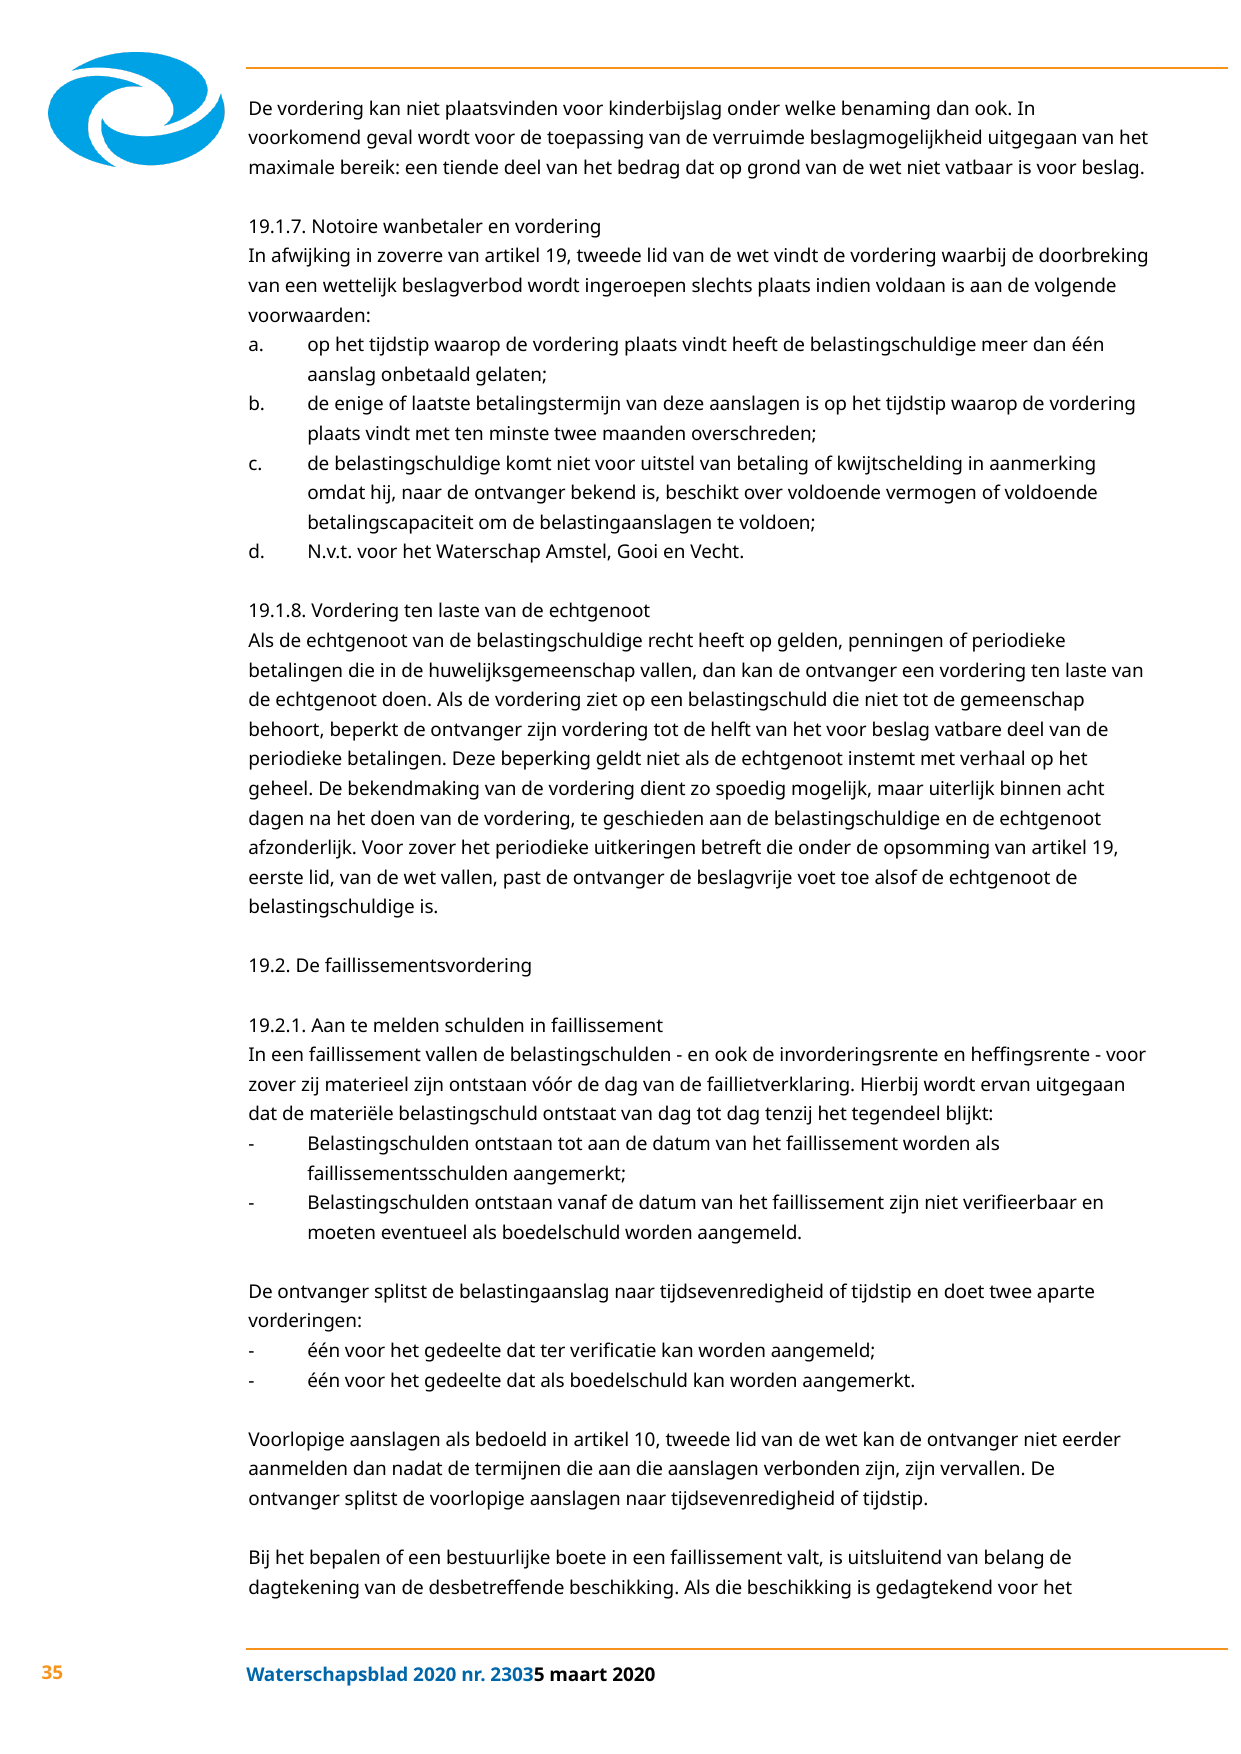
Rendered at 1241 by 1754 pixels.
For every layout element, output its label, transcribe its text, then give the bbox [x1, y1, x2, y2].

list één voor het gedeelte dat ter verificatie kan worden aangemeld; [248, 1337, 1152, 1363]
list één voor het gedeelte dat als boedelschuld kan worden aangemerkt. [248, 1367, 1152, 1393]
text Als de echtgenoot van de belastingschuldige recht heeft op gelden, penningen of periodieke betalingen die in de huwelijksgemeenschap vallen, dan kan de ontvanger een vordering ten laste van de echtgenoot doen. Als de vordering ziet op een belastingschuld die niet tot de gemeenschap behoort, beperkt de ontvanger zijn vordering tot de helft van het voor beslag vatbare deel van de periodieke betalingen. Deze beperking geldt niet als de echtgenoot instemt met verhaal op het geheel. De bekendmaking van de vordering dient zo spoedig mogelijk, maar uiterlijk binnen acht dagen na het doen van de vordering, te geschieden aan de belastingschuldige en de echtgenoot afzonderlijk. Voor zover het periodieke uitkeringen betreft die onder de opsomming van artikel 19, eerste lid, van de wet vallen, past de ontvanger de beslagvrije voet toe alsof de echtgenoot de belastingschuldige is. [248, 627, 1152, 919]
picture [41, 47, 231, 172]
text In afwijking in zoverre van artikel 19, tweede lid van de wet vindt de vordering waarbij de doorbreking van een wettelijk beslagverbod wordt ingeroepen slechts plaats indien voldaan is aan de volgende voorwaarden: [248, 243, 1152, 328]
text 19.1.8. Vordering ten laste van de echtgenoot [248, 598, 1152, 623]
text 19.2.1. Aan te melden schulden in faillissement [248, 1012, 1152, 1038]
text De ontvanger splitst de belastingaanslag naar tijdsevenredigheid of tijdstip en doet twee aparte vorderingen: [248, 1278, 1152, 1333]
text De vordering kan niet plaatsvinden voor kinderbijslag onder welke benaming dan ook. In voorkomend geval wordt voor de toepassing van de verruimde beslagmogelijkheid uitgegaan van het maximale bereik: een tiende deel van het bedrag dat op grond van de wet niet vatbaar is voor beslag. [248, 95, 1152, 180]
list Belastingschulden ontstaan vanaf de datum van het faillissement zijn niet verifieerbaar en moeten eventueel als boedelschuld worden aangemeld. [248, 1189, 1152, 1245]
list Belastingschulden ontstaan tot aan de datum van het faillissement worden als faillissementsschulden aangemerkt; [248, 1130, 1152, 1186]
text 19.2. De faillissementsvordering [248, 953, 1152, 978]
text In een faillissement vallen de belastingschulden - en ook de invorderingsrente en heffingsrente - voor zover zij materieel zijn ontstaan vóór de dag van de faillietverklaring. Hierbij wordt ervan uitgegaan dat de materiële belastingschuld ontstaat van dag tot dag tenzij het tegendeel blijkt: [248, 1041, 1152, 1126]
list de belastingschuldige komt niet voor uitstel van betaling of kwijtschelding in aanmerking omdat hij, naar de ontvanger bekend is, beschikt over voldoende vermogen of voldoende betalingscapaciteit om de belastingaanslagen te voldoen; [248, 450, 1152, 535]
list op het tijdstip waarop de vordering plaats vindt heeft de belastingschuldige meer dan één aanslag onbetaald gelaten; [248, 331, 1152, 387]
list N.v.t. voor het Waterschap Amstel, Gooi en Vecht. [248, 538, 1152, 564]
list de enige of laatste betalingstermijn van deze aanslagen is op het tijdstip waarop de vordering plaats vindt met ten minste twee maanden overschreden; [248, 391, 1152, 446]
text Voorlopige aanslagen als bedoeld in artikel 10, tweede lid van de wet kan de ontvanger niet eerder aanmelden dan nadat de termijnen die aan die aanslagen verbonden zijn, zijn vervallen. De ontvanger splitst de voorlopige aanslagen naar tijdsevenredigheid of tijdstip. [248, 1426, 1152, 1511]
text 19.1.7. Notoire wanbetaler en vordering [248, 213, 1152, 239]
text Bij het bepalen of een bestuurlijke boete in een faillissement valt, is uitsluitend van belang de dagtekening van de desbetreffende beschikking. Als die beschikking is gedagtekend voor het [248, 1544, 1152, 1600]
